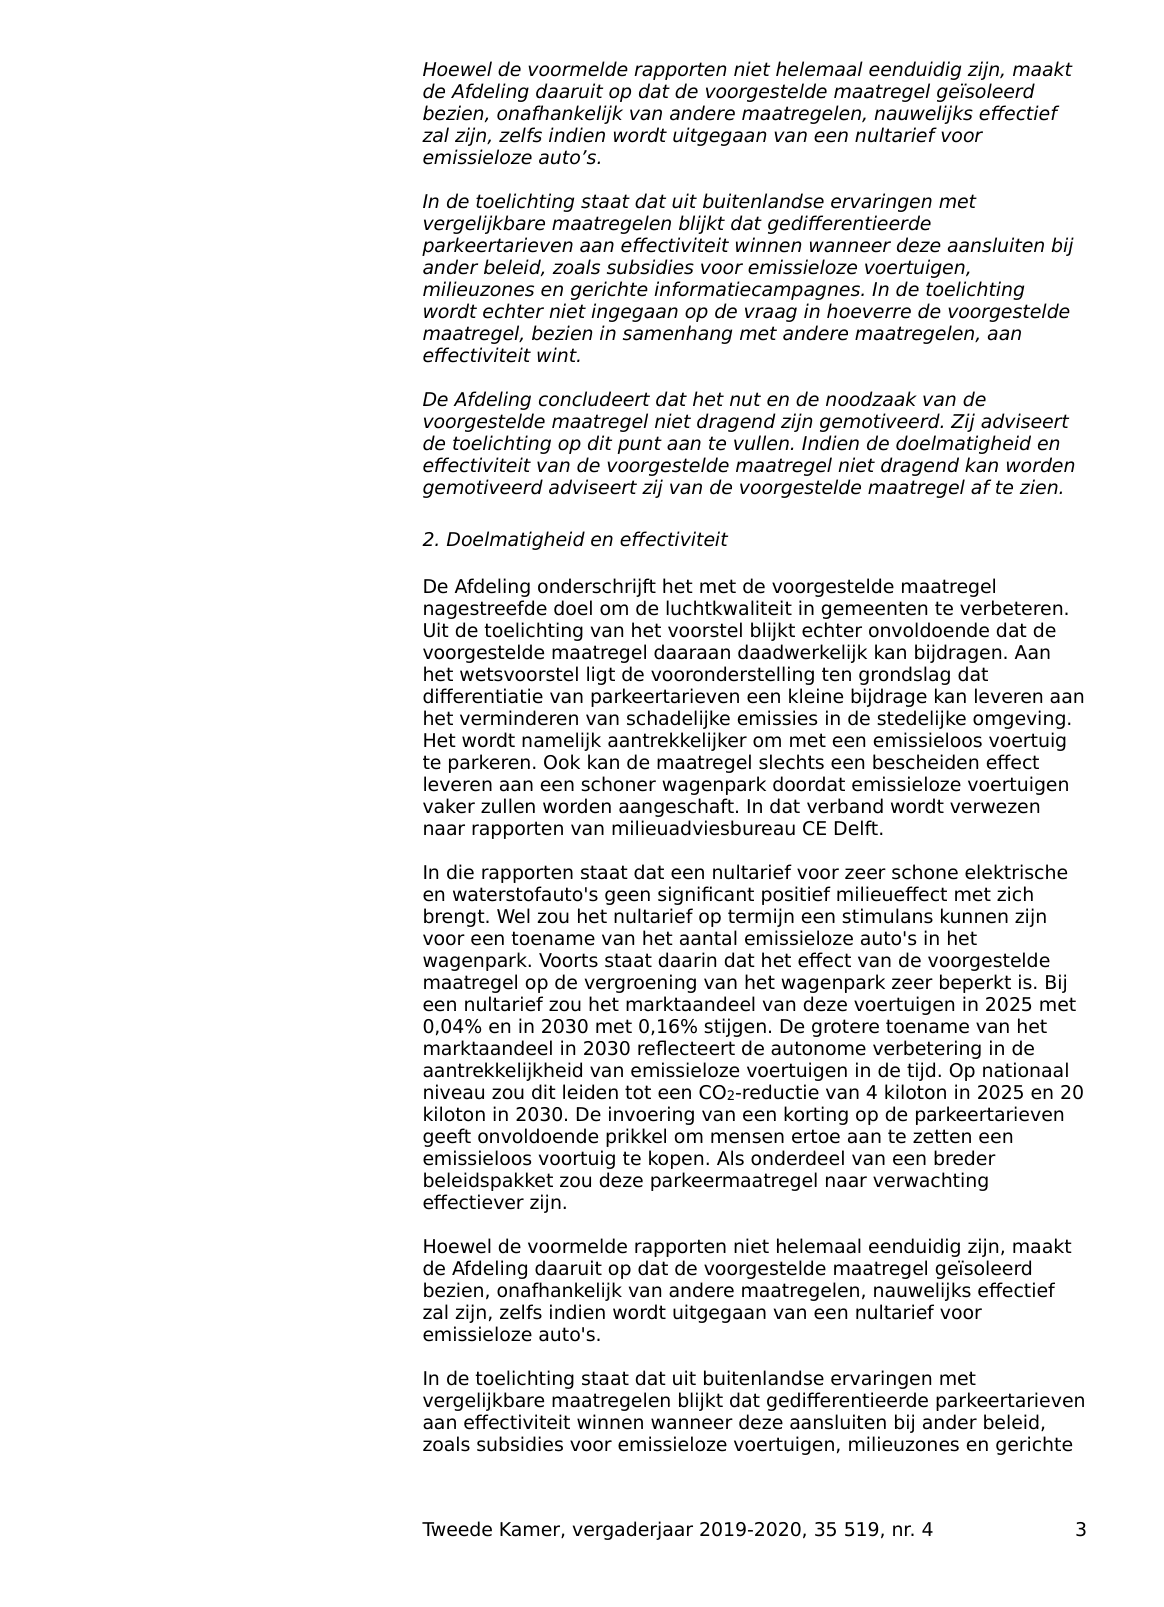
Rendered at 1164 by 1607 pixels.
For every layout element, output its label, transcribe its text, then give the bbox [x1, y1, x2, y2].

text In de toelichting staat dat uit buitenlandse ervaringen met vergelijkbare maatregelen blijkt dat gedifferentieerde parkeertarieven aan effectiviteit winnen wanneer deze aansluiten bij ander beleid, zoals subsidies voor emissieloze voertuigen, milieuzones en gerichte [422, 1368, 1087, 1456]
subtitle 2. Doelmatigheid en effectiviteit [422, 529, 1087, 551]
text De Afdeling concludeert dat het nut en de noodzaak van de voorgestelde maatregel niet dragend zijn gemotiveerd. Zij adviseert de toelichting op dit punt aan te vullen. Indien de doelmatigheid en effectiviteit van de voorgestelde maatregel niet dragend kan worden gemotiveerd adviseert zij van de voorgestelde maatregel af te zien. [422, 389, 1087, 499]
text In de toelichting staat dat uit buitenlandse ervaringen met vergelijkbare maatregelen blijkt dat gedifferentieerde parkeertarieven aan effectiviteit winnen wanneer deze aansluiten bij ander beleid, zoals subsidies voor emissieloze voertuigen, milieuzones en gerichte informatiecampagnes. In de toelichting wordt echter niet ingegaan op de vraag in hoeverre de voorgestelde maatregel, bezien in samenhang met andere maatregelen, aan effectiviteit wint. [422, 191, 1087, 367]
text Hoewel de voormelde rapporten niet helemaal eenduidig zijn, maakt de Afdeling daaruit op dat de voorgestelde maatregel geïsoleerd bezien, onafhankelijk van andere maatregelen, nauwelijks effectief zal zijn, zelfs indien wordt uitgegaan van een nultarief voor emissieloze auto's. [422, 1236, 1087, 1346]
text Hoewel de voormelde rapporten niet helemaal eenduidig zijn, maakt de Afdeling daaruit op dat de voorgestelde maatregel geïsoleerd bezien, onafhankelijk van andere maatregelen, nauwelijks effectief zal zijn, zelfs indien wordt uitgegaan van een nultarief voor emissieloze auto’s. [422, 59, 1087, 169]
text In die rapporten staat dat een nultarief voor zeer schone elektrische en waterstofauto's geen significant positief milieueffect met zich brengt. Wel zou het nultarief op termijn een stimulans kunnen zijn voor een toename van het aantal emissieloze auto's in het wagenpark. Voorts staat daarin dat het effect van de voorgestelde maatregel op de vergroening van het wagenpark zeer beperkt is. Bij een nultarief zou het marktaandeel van deze voertuigen in 2025 met 0,04% en in 2030 met 0,16% stijgen. De grotere toename van het marktaandeel in 2030 reflecteert de autonome verbetering in de aantrekkelijkheid van emissieloze voertuigen in de tijd. Op nationaal niveau zou dit leiden tot een CO2-reductie van 4 kiloton in 2025 en 20 kiloton in 2030. De invoering van een korting op de parkeertarieven geeft onvoldoende prikkel om mensen ertoe aan te zetten een emissieloos voortuig te kopen. Als onderdeel van een breder beleidspakket zou deze parkeermaatregel naar verwachting effectiever zijn. [422, 862, 1087, 1214]
text De Afdeling onderschrijft het met de voorgestelde maatregel nagestreefde doel om de luchtkwaliteit in gemeenten te verbeteren. Uit de toelichting van het voorstel blijkt echter onvoldoende dat de voorgestelde maatregel daaraan daadwerkelijk kan bijdragen. Aan het wetsvoorstel ligt de vooronderstelling ten grondslag dat differentiatie van parkeertarieven een kleine bijdrage kan leveren aan het verminderen van schadelijke emissies in de stedelijke omgeving. Het wordt namelijk aantrekkelijker om met een emissieloos voertuig te parkeren. Ook kan de maatregel slechts een bescheiden effect leveren aan een schoner wagenpark doordat emissieloze voertuigen vaker zullen worden aangeschaft. In dat verband wordt verwezen naar rapporten van milieuadviesbureau CE Delft. [422, 576, 1087, 840]
